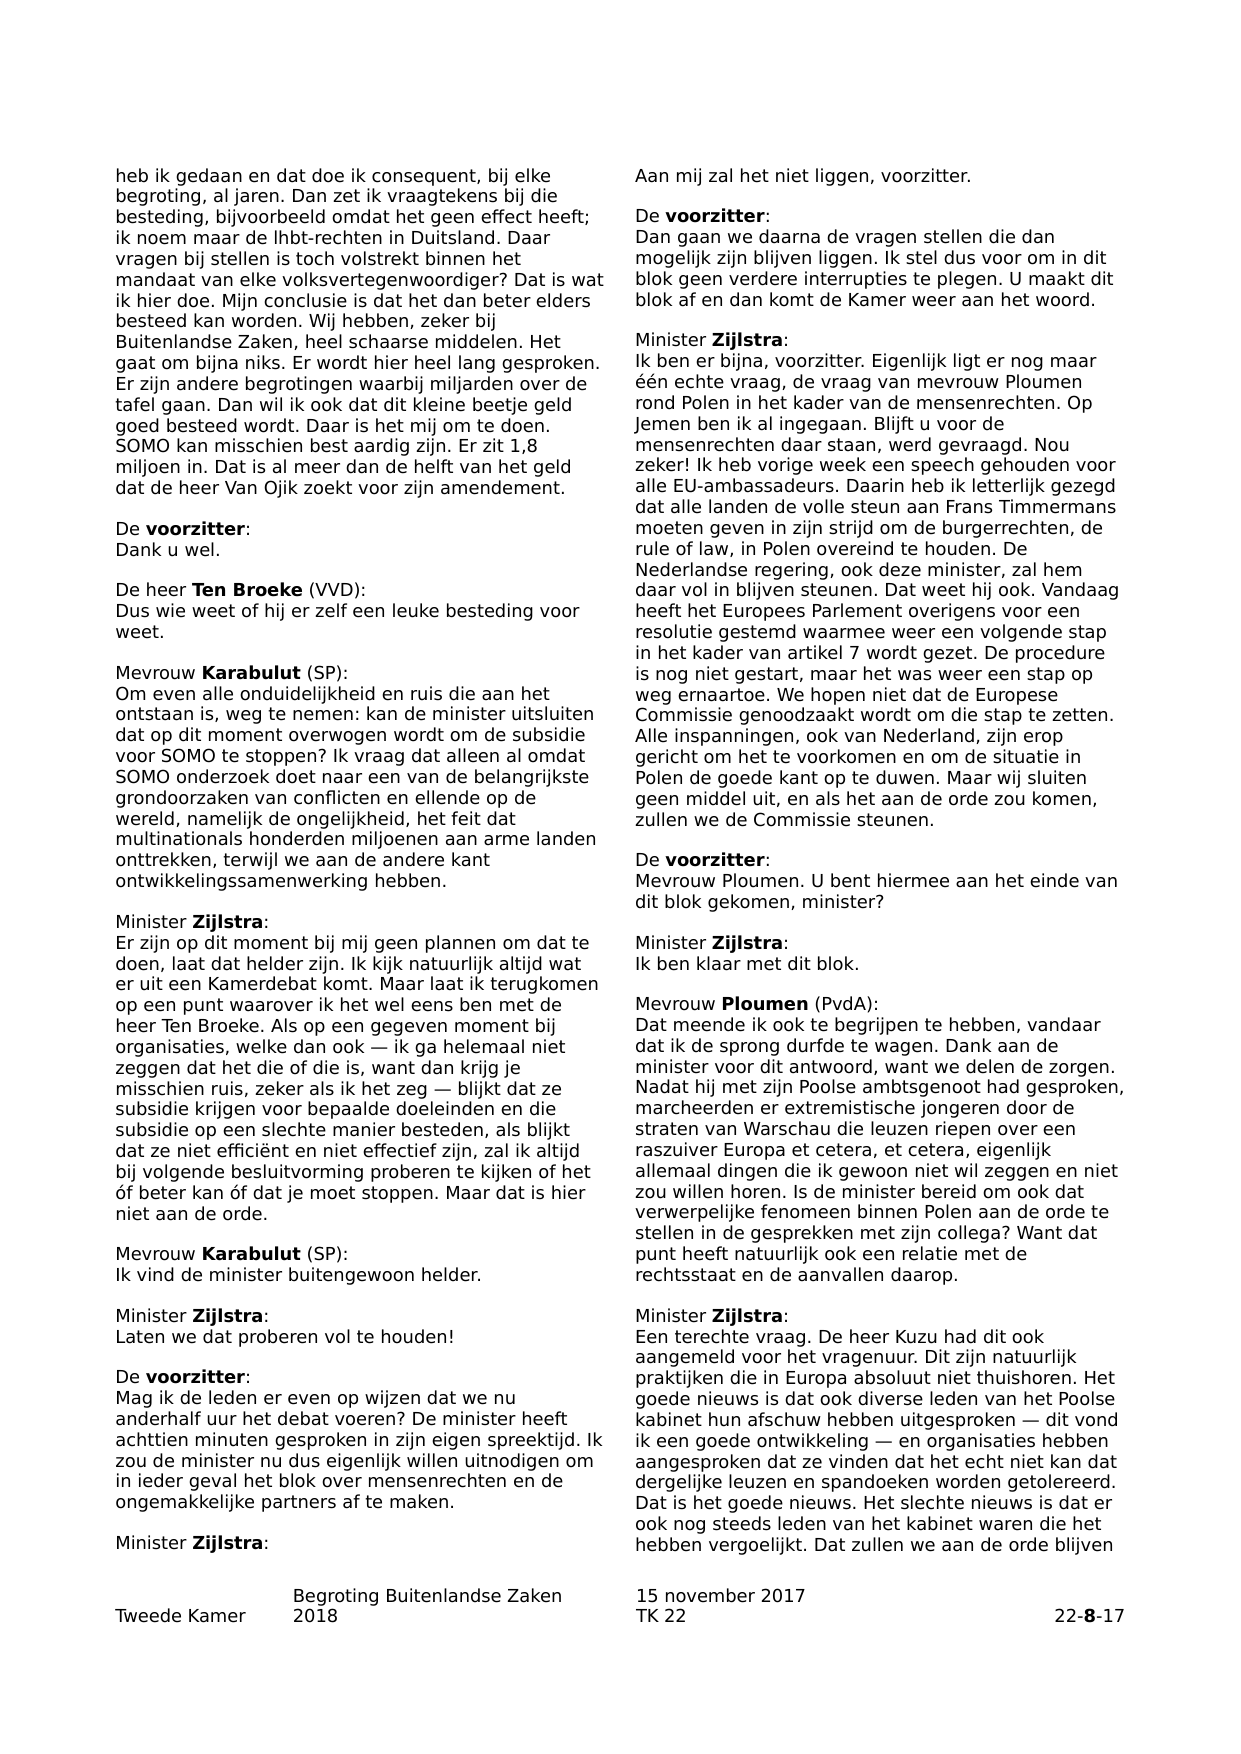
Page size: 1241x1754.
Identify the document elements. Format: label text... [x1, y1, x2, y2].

text Minister Zijlstra: [115, 912, 605, 932]
text Mevrouw Karabulut (SP): [115, 663, 605, 683]
text Minister Zijlstra: [635, 330, 1125, 351]
text Dat meende ik ook te begrijpen te hebben, vandaar dat ik de sprong durfde te wagen. Dank aan de minister voor dit antwoord, want we delen de zorgen. Nadat hij met zijn Poolse ambtsgenoot had gesproken, marcheerden er extremistische jongeren door de straten van Warschau die leuzen riepen over een raszuiver Europa et cetera, et cetera, eigenlijk allemaal dingen die ik gewoon niet wil zeggen en niet zou willen horen. Is de minister bereid om ook dat verwerpelijke fenomeen binnen Polen aan de orde te stellen in de gesprekken met zijn collega? Want dat punt heeft natuurlijk ook een relatie met de rechtsstaat en de aanvallen daarop. [635, 1015, 1125, 1286]
text Een terechte vraag. De heer Kuzu had dit ook aangemeld voor het vragenuur. Dit zijn natuurlijk praktijken die in Europa absoluut niet thuishoren. Het goede nieuws is dat ook diverse leden van het Poolse kabinet hun afschuw hebben uitgesproken — dit vond ik een goede ontwikkeling — en organisaties hebben aangesproken dat ze vinden dat het echt niet kan dat dergelijke leuzen en spandoeken worden getolereerd. Dat is het goede nieuws. Het slechte nieuws is dat er ook nog steeds leden van het kabinet waren die het hebben vergoelijkt. Dat zullen we aan de orde blijven [635, 1326, 1125, 1556]
text De voorzitter: [635, 206, 1125, 227]
text Om even alle onduidelijkheid en ruis die aan het ontstaan is, weg te nemen: kan de minister uitsluiten dat op dit moment overwogen wordt om de subsidie voor SOMO te stoppen? Ik vraag dat alleen al omdat SOMO onderzoek doet naar een van de belangrijkste grondoorzaken van conflicten en ellende op de wereld, namelijk de ongelijkheid, het feit dat multinationals honderden miljoenen aan arme landen onttrekken, terwijl we aan de andere kant ontwikkelingssamenwerking hebben. [115, 683, 605, 892]
text Aan mij zal het niet liggen, voorzitter. [635, 165, 1125, 186]
text Mevrouw Ploumen (PvdA): [635, 994, 1125, 1015]
text Minister Zijlstra: [635, 1306, 1125, 1326]
text Laten we dat proberen vol te houden! [115, 1326, 605, 1347]
text Mevrouw Karabulut (SP): [115, 1244, 605, 1265]
text Dank u wel. [115, 539, 605, 560]
text Er zijn op dit moment bij mij geen plannen om dat te doen, laat dat helder zijn. Ik kijk natuurlijk altijd wat er uit een Kamerdebat komt. Maar laat ik terugkomen op een punt waarover ik het wel eens ben met de heer Ten Broeke. Als op een gegeven moment bij organisaties, welke dan ook — ik ga helemaal niet zeggen dat het die of die is, want dan krijg je misschien ruis, zeker als ik het zeg — blijkt dat ze subsidie krijgen voor bepaalde doeleinden en die subsidie op een slechte manier besteden, als blijkt dat ze niet efficiënt en niet effectief zijn, zal ik altijd bij volgende besluitvorming proberen te kijken of het óf beter kan óf dat je moet stoppen. Maar dat is hier niet aan de orde. [115, 932, 605, 1224]
text Minister Zijlstra: [115, 1533, 605, 1554]
text De heer Ten Broeke (VVD): [115, 580, 605, 601]
text De voorzitter: [115, 1367, 605, 1388]
text Mevrouw Ploumen. U bent hiermee aan het einde van dit blok gekomen, minister? [635, 871, 1125, 912]
text Dus wie weet of hij er zelf een leuke besteding voor weet. [115, 601, 605, 643]
text heb ik gedaan en dat doe ik consequent, bij elke begroting, al jaren. Dan zet ik vraagtekens bij die besteding, bijvoorbeeld omdat het geen effect heeft; ik noem maar de lhbt-rechten in Duitsland. Daar vragen bij stellen is toch volstrekt binnen het mandaat van elke volksvertegenwoordiger? Dat is wat ik hier doe. Mijn conclusie is dat het dan beter elders besteed kan worden. Wij hebben, zeker bij Buitenlandse Zaken, heel schaarse middelen. Het gaat om bijna niks. Er wordt hier heel lang gesproken. Er zijn andere begrotingen waarbij miljarden over de tafel gaan. Dan wil ik ook dat dit kleine beetje geld goed besteed wordt. Daar is het mij om te doen. SOMO kan misschien best aardig zijn. Er zit 1,8 miljoen in. Dat is al meer dan de helft van het geld dat de heer Van Ojik zoekt voor zijn amendement. [115, 165, 605, 499]
text Ik vind de minister buitengewoon helder. [115, 1265, 605, 1286]
text De voorzitter: [115, 519, 605, 539]
text Ik ben er bijna, voorzitter. Eigenlijk ligt er nog maar één echte vraag, de vraag van mevrouw Ploumen rond Polen in het kader van de mensenrechten. Op Jemen ben ik al ingegaan. Blijft u voor de mensenrechten daar staan, werd gevraagd. Nou zeker! Ik heb vorige week een speech gehouden voor alle EU-ambassadeurs. Daarin heb ik letterlijk gezegd dat alle landen de volle steun aan Frans Timmermans moeten geven in zijn strijd om de burgerrechten, de rule of law, in Polen overeind te houden. De Nederlandse regering, ook deze minister, zal hem daar vol in blijven steunen. Dat weet hij ook. Vandaag heeft het Europees Parlement overigens voor een resolutie gestemd waarmee weer een volgende stap in het kader van artikel 7 wordt gezet. De procedure is nog niet gestart, maar het was weer een stap op weg ernaartoe. We hopen niet dat de Europese Commissie genoodzaakt wordt om die stap te zetten. Alle inspanningen, ook van Nederland, zijn erop gericht om het te voorkomen en om de situatie in Polen de goede kant op te duwen. Maar wij sluiten geen middel uit, en als het aan de orde zou komen, zullen we de Commissie steunen. [635, 351, 1125, 830]
text Minister Zijlstra: [115, 1306, 605, 1326]
text Minister Zijlstra: [635, 932, 1125, 953]
text Ik ben klaar met dit blok. [635, 953, 1125, 974]
text Mag ik de leden er even op wijzen dat we nu anderhalf uur het debat voeren? De minister heeft achttien minuten gesproken in zijn eigen spreektijd. Ik zou de minister nu dus eigenlijk willen uitnodigen om in ieder geval het blok over mensenrechten en de ongemakkelijke partners af te maken. [115, 1388, 605, 1513]
text De voorzitter: [635, 850, 1125, 871]
text Dan gaan we daarna de vragen stellen die dan mogelijk zijn blijven liggen. Ik stel dus voor om in dit blok geen verdere interrupties te plegen. U maakt dit blok af en dan komt de Kamer weer aan het woord. [635, 227, 1125, 310]
